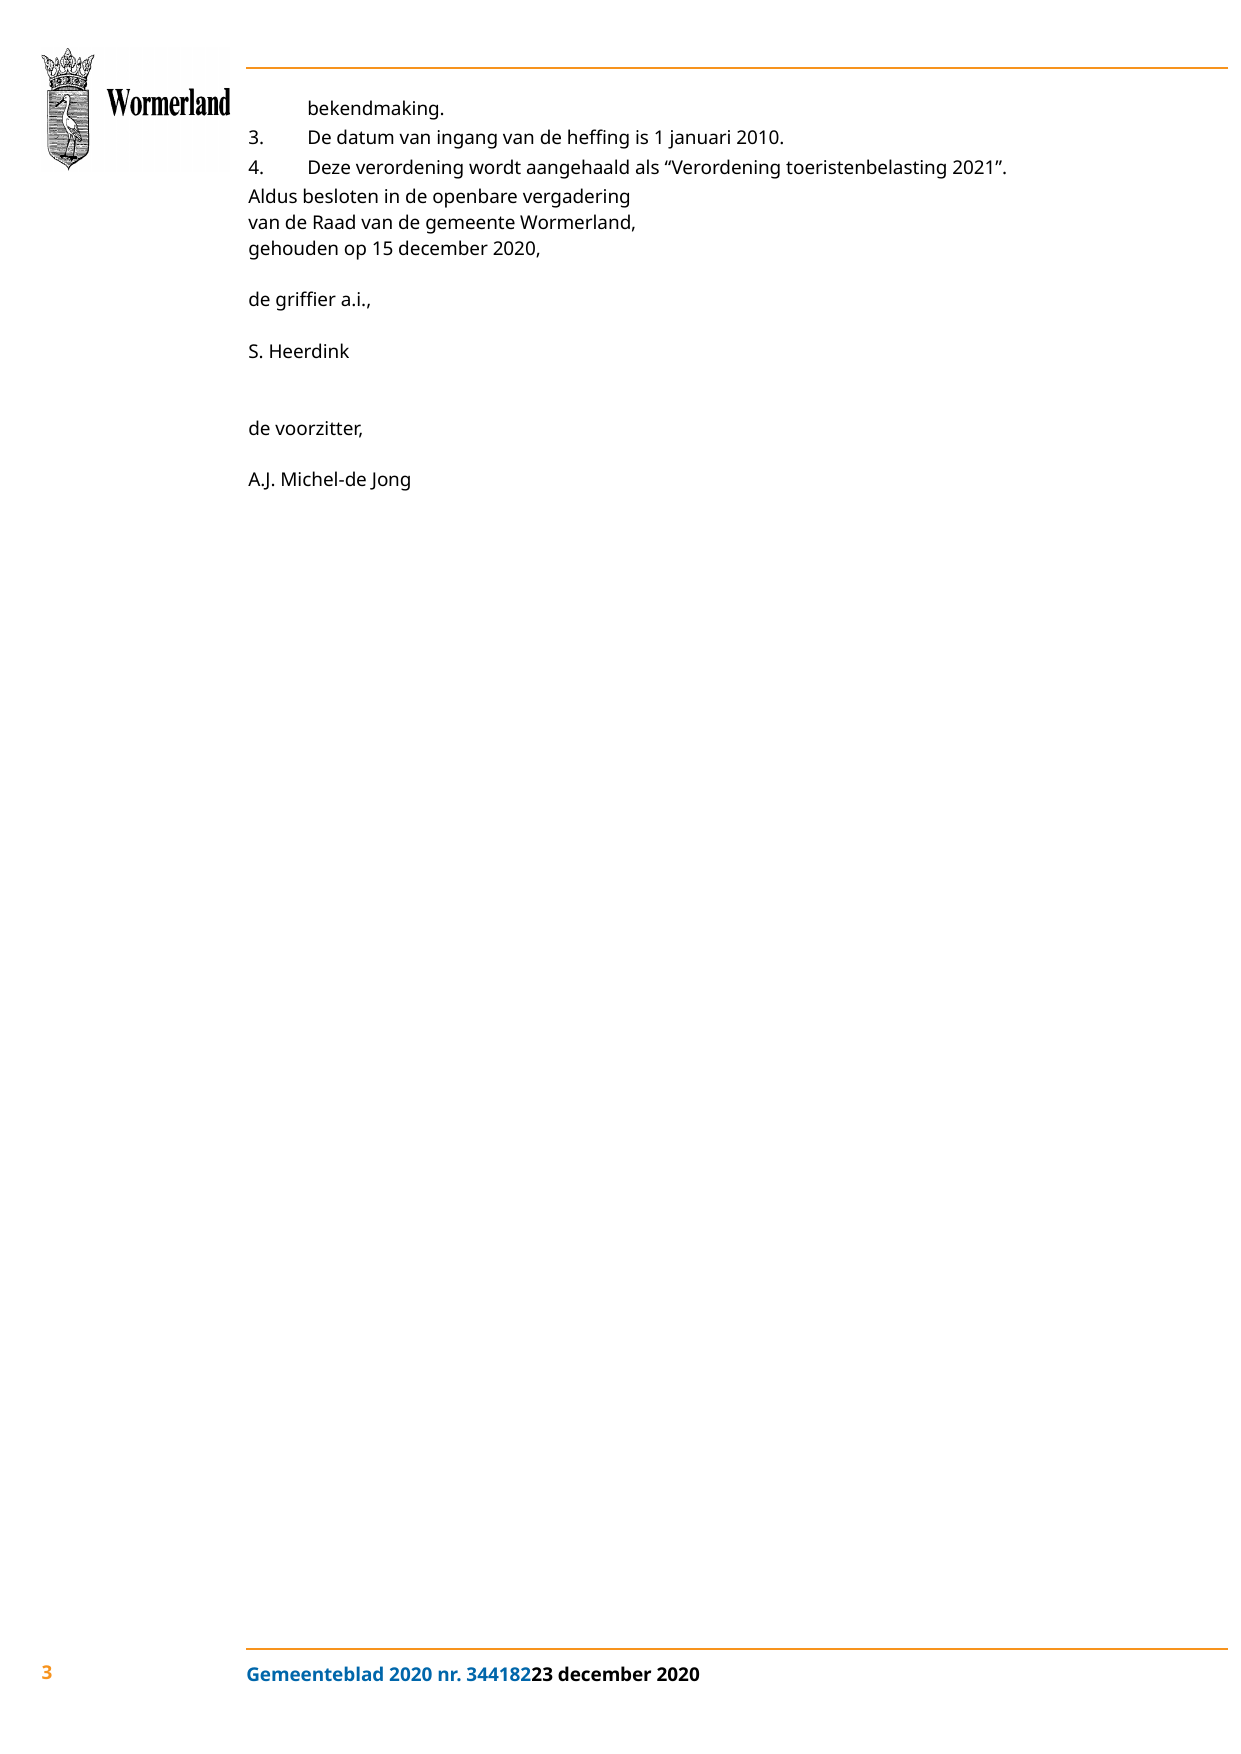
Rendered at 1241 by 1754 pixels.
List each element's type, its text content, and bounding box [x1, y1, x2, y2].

picture [41, 47, 231, 172]
text de voorzitter, [248, 415, 1152, 441]
text A.J. Michel-de Jong [248, 467, 1152, 492]
list Deze verordening wordt aangehaald als “Verordening toeristenbelasting 2021”. [248, 154, 1152, 180]
list De datum van ingang van de heffing is 1 januari 2010. [248, 124, 1152, 150]
text gehouden op 15 december 2020, [248, 235, 1152, 261]
text de griffier a.i., [248, 286, 1152, 312]
list bekendmaking. [248, 95, 1152, 121]
text van de Raad van de gemeente Wormerland, [248, 209, 1152, 235]
text S. Heerdink [248, 338, 1152, 364]
text Aldus besloten in de openbare vergadering [248, 183, 1152, 209]
